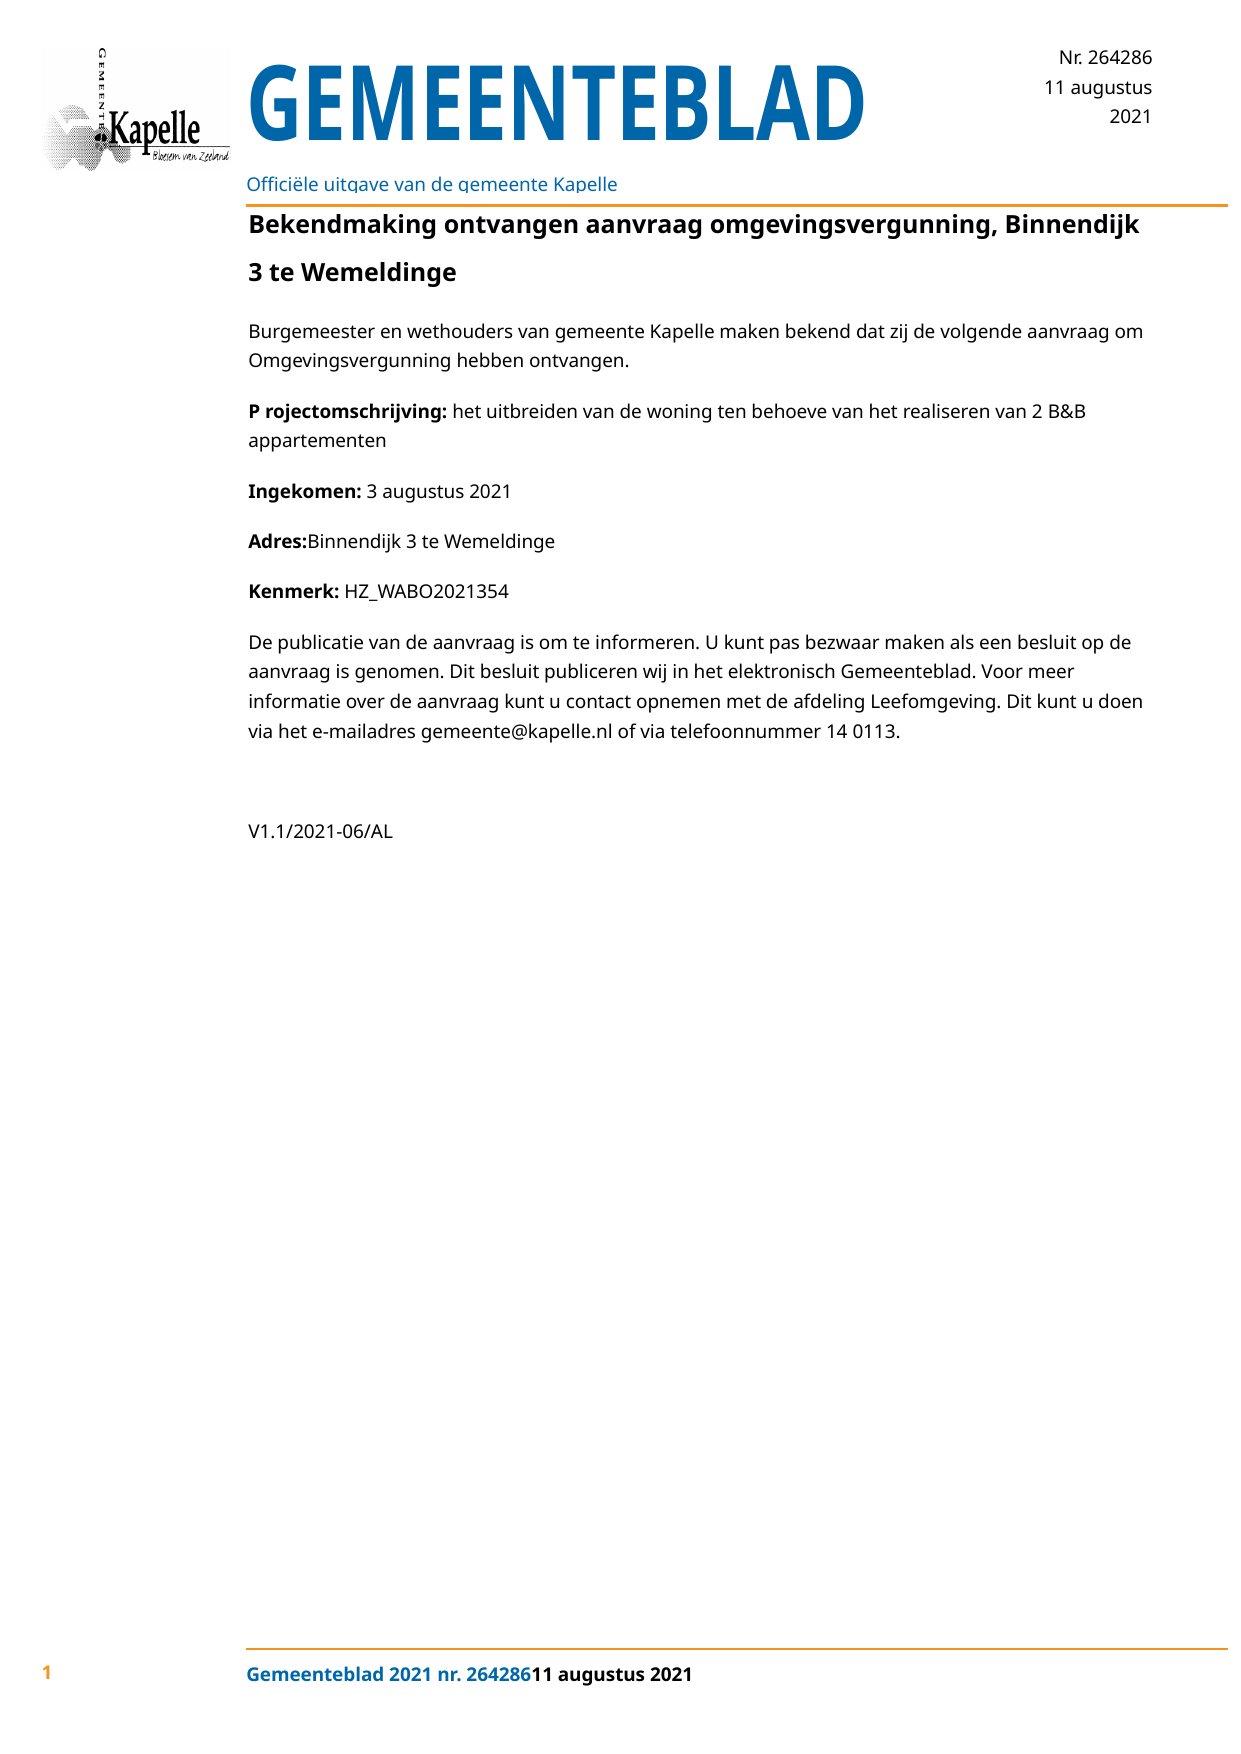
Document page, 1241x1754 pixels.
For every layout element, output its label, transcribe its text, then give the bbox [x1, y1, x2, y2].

picture [41, 47, 231, 172]
text Bekendmaking ontvangen aanvraag omgevingsvergunning, Binnendijk 3 te Wemeldinge [248, 207, 1152, 288]
text V1.1/2021-06/AL [248, 819, 1152, 844]
text Ingekomen: 3 augustus 2021 [248, 478, 1152, 504]
text Kenmerk: HZ_WABO2021354 [248, 579, 1152, 604]
text Adres:Binnendijk 3 te Wemeldinge [248, 528, 1152, 554]
text De publicatie van de aanvraag is om te informeren. U kunt pas bezwaar maken als een besluit op de aanvraag is genomen. Dit besluit publiceren wij in het elektronisch Gemeenteblad. Voor meer informatie over de aanvraag kunt u contact opnemen met de afdeling Leefomgeving. Dit kunt u doen via het e-mailadres gemeente@kapelle.nl of via telefoonnummer 14 0113. [248, 629, 1152, 744]
text P rojectomschrijving: het uitbreiden van de woning ten behoeve van het realiseren van 2 B&B appartementen [248, 398, 1152, 453]
text Burgemeester en wethouders van gemeente Kapelle maken bekend dat zij de volgende aanvraag om Omgevingsvergunning hebben ontvangen. [248, 318, 1152, 373]
